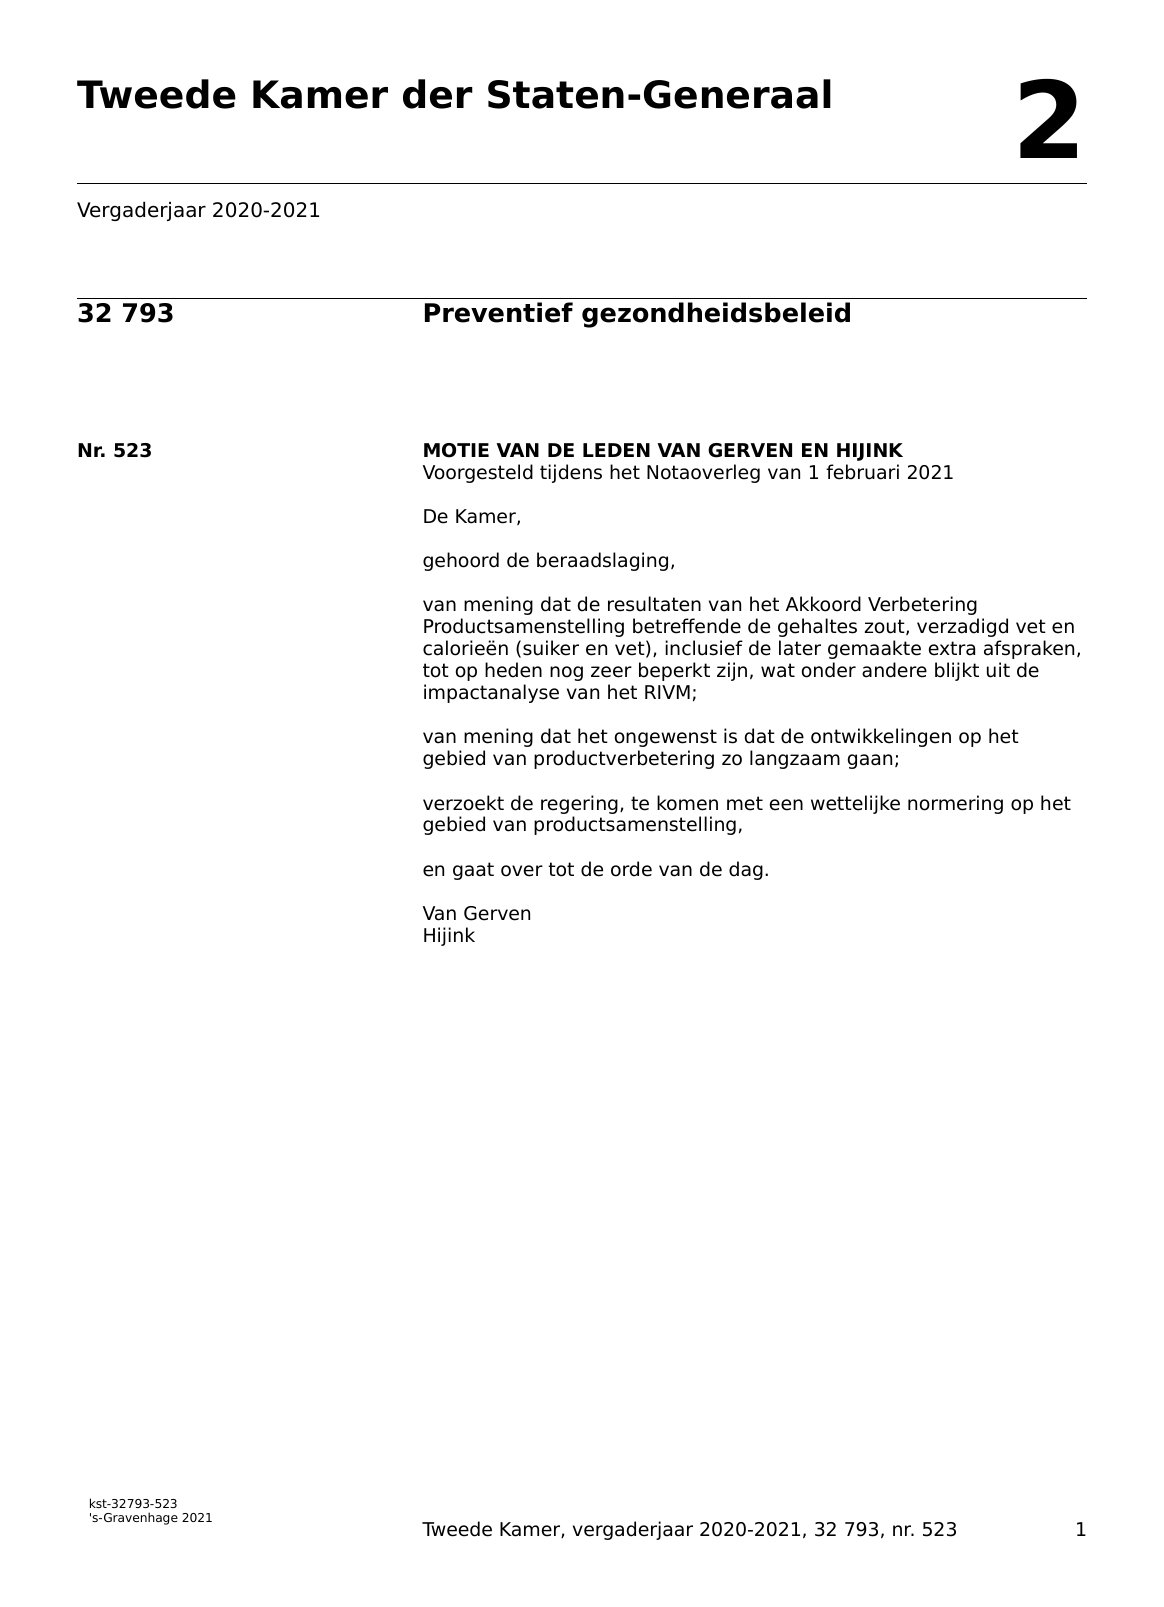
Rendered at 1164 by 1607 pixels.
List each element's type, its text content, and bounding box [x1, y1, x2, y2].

text en gaat over tot de orde van de dag. [422, 858, 1087, 881]
text De Kamer, [422, 506, 1087, 528]
subtitle Nr. 523 MOTIE VAN DE LEDEN VAN GERVEN EN HIJINK [77, 440, 1087, 462]
text Voorgesteld tijdens het Notaoverleg van 1 februari 2021 [422, 462, 1087, 484]
subtitle 32 793 Preventief gezondheidsbeleid [77, 299, 1087, 329]
table_header 2 [886, 59, 1087, 183]
text Van Gerven [422, 903, 1087, 925]
text van mening dat het ongewenst is dat de ontwikkelingen op het gebied van productverbetering zo langzaam gaan; [422, 726, 1087, 770]
text verzoekt de regering, te komen met een wettelijke normering op het gebied van productsamenstelling, [422, 792, 1087, 836]
text 's-Gravenhage 2021 [88, 1511, 323, 1525]
table_cell Vergaderjaar 2020-2021 [77, 184, 1087, 298]
text Hijink [422, 925, 1087, 947]
text gehoord de beraadslaging, [422, 550, 1087, 572]
table_header Tweede Kamer der Staten-Generaal [77, 59, 886, 183]
text van mening dat de resultaten van het Akkoord Verbetering Productsamenstelling betreffende de gehaltes zout, verzadigd vet en calorieën (suiker en vet), inclusief de later gemaakte extra afspraken, tot op heden nog zeer beperkt zijn, wat onder andere blijkt uit de impactanalyse van het RIVM; [422, 594, 1087, 704]
text kst-32793-523 [88, 1497, 323, 1511]
